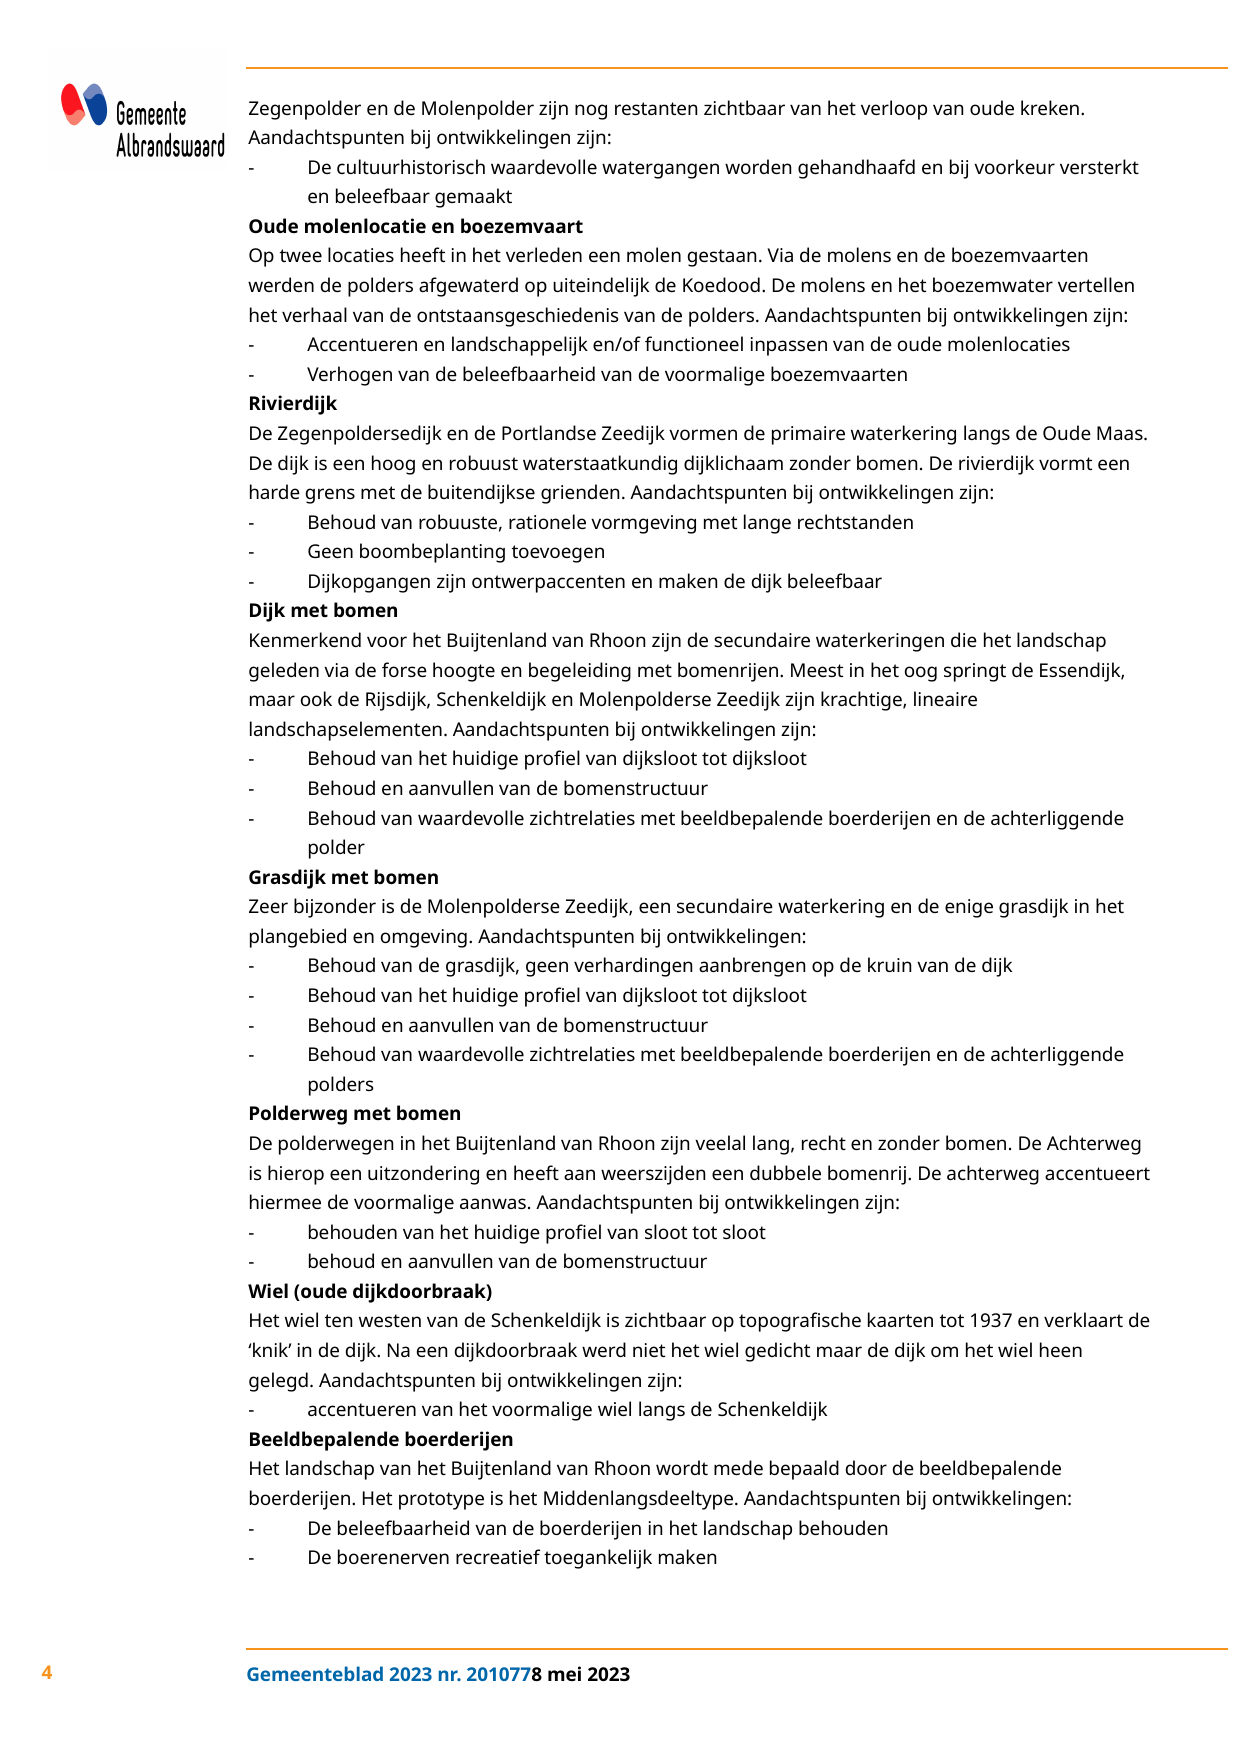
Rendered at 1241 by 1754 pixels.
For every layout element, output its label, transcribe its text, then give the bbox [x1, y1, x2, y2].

picture [41, 47, 231, 172]
text Op twee locaties heeft in het verleden een molen gestaan. Via de molens en de boezemvaarten werden de polders afgewaterd op uiteindelijk de Koedood. De molens en het boezemwater vertellen het verhaal van de ontstaansgeschiedenis van de polders. Aandachtspunten bij ontwikkelingen zijn: [248, 243, 1152, 328]
list Behoud van het huidige profiel van dijksloot tot dijksloot [248, 746, 1152, 771]
list Behoud en aanvullen van de bomenstructuur [248, 775, 1152, 801]
text Oude molenlocatie en boezemvaart [248, 213, 1152, 239]
list behoud en aanvullen van de bomenstructuur [248, 1248, 1152, 1274]
list Accentueren en landschappelijk en/of functioneel inpassen van de oude molenlocaties [248, 331, 1152, 357]
list Verhogen van de beleefbaarheid van de voormalige boezemvaarten [248, 361, 1152, 387]
text Grasdijk met bomen [248, 864, 1152, 890]
list Dijkopgangen zijn ontwerpaccenten en maken de dijk beleefbaar [248, 568, 1152, 594]
list Geen boombeplanting toevoegen [248, 538, 1152, 564]
text Polderweg met bomen [248, 1101, 1152, 1126]
text Zeer bijzonder is de Molenpolderse Zeedijk, een secundaire waterkering en de enige grasdijk in het plangebied en omgeving. Aandachtspunten bij ontwikkelingen: [248, 893, 1152, 949]
text Kenmerkend voor het Buijtenland van Rhoon zijn de secundaire waterkeringen die het landschap geleden via de forse hoogte en begeleiding met bomenrijen. Meest in het oog springt de Essendijk, maar ook de Rijsdijk, Schenkeldijk en Molenpolderse Zeedijk zijn krachtige, lineaire landschapselementen. Aandachtspunten bij ontwikkelingen zijn: [248, 627, 1152, 742]
text Wiel (oude dijkdoorbraak) [248, 1278, 1152, 1304]
list accentueren van het voormalige wiel langs de Schenkeldijk [248, 1396, 1152, 1422]
list De cultuurhistorisch waardevolle watergangen worden gehandhaafd en bij voorkeur versterkt en beleefbaar gemaakt [248, 154, 1152, 209]
list Behoud en aanvullen van de bomenstructuur [248, 1012, 1152, 1038]
list Behoud van robuuste, rationele vormgeving met lange rechtstanden [248, 509, 1152, 535]
text De polderwegen in het Buijtenland van Rhoon zijn veelal lang, recht en zonder bomen. De Achterweg is hierop een uitzondering en heeft aan weerszijden een dubbele bomenrij. De achterweg accentueert hiermee de voormalige aanwas. Aandachtspunten bij ontwikkelingen zijn: [248, 1130, 1152, 1215]
text Zegenpolder en de Molenpolder zijn nog restanten zichtbaar van het verloop van oude kreken. Aandachtspunten bij ontwikkelingen zijn: [248, 95, 1152, 150]
text De Zegenpoldersedijk en de Portlandse Zeedijk vormen de primaire waterkering langs de Oude Maas. De dijk is een hoog en robuust waterstaatkundig dijklichaam zonder bomen. De rivierdijk vormt een harde grens met de buitendijkse grienden. Aandachtspunten bij ontwikkelingen zijn: [248, 420, 1152, 505]
text Rivierdijk [248, 391, 1152, 416]
text Beeldbepalende boerderijen [248, 1426, 1152, 1452]
list Behoud van waardevolle zichtrelaties met beeldbepalende boerderijen en de achterliggende polder [248, 805, 1152, 860]
list Behoud van de grasdijk, geen verhardingen aanbrengen op de kruin van de dijk [248, 953, 1152, 978]
list Behoud van het huidige profiel van dijksloot tot dijksloot [248, 982, 1152, 1008]
list behouden van het huidige profiel van sloot tot sloot [248, 1219, 1152, 1245]
text Dijk met bomen [248, 598, 1152, 623]
list De boerenerven recreatief toegankelijk maken [248, 1544, 1152, 1570]
list De beleefbaarheid van de boerderijen in het landschap behouden [248, 1515, 1152, 1541]
text Het landschap van het Buijtenland van Rhoon wordt mede bepaald door de beeldbepalende boerderijen. Het prototype is het Middenlangsdeeltype. Aandachtspunten bij ontwikkelingen: [248, 1456, 1152, 1511]
list Behoud van waardevolle zichtrelaties met beeldbepalende boerderijen en de achterliggende polders [248, 1041, 1152, 1097]
text Het wiel ten westen van de Schenkeldijk is zichtbaar op topografische kaarten tot 1937 en verklaart de ‘knik’ in de dijk. Na een dijkdoorbraak werd niet het wiel gedicht maar de dijk om het wiel heen gelegd. Aandachtspunten bij ontwikkelingen zijn: [248, 1308, 1152, 1393]
